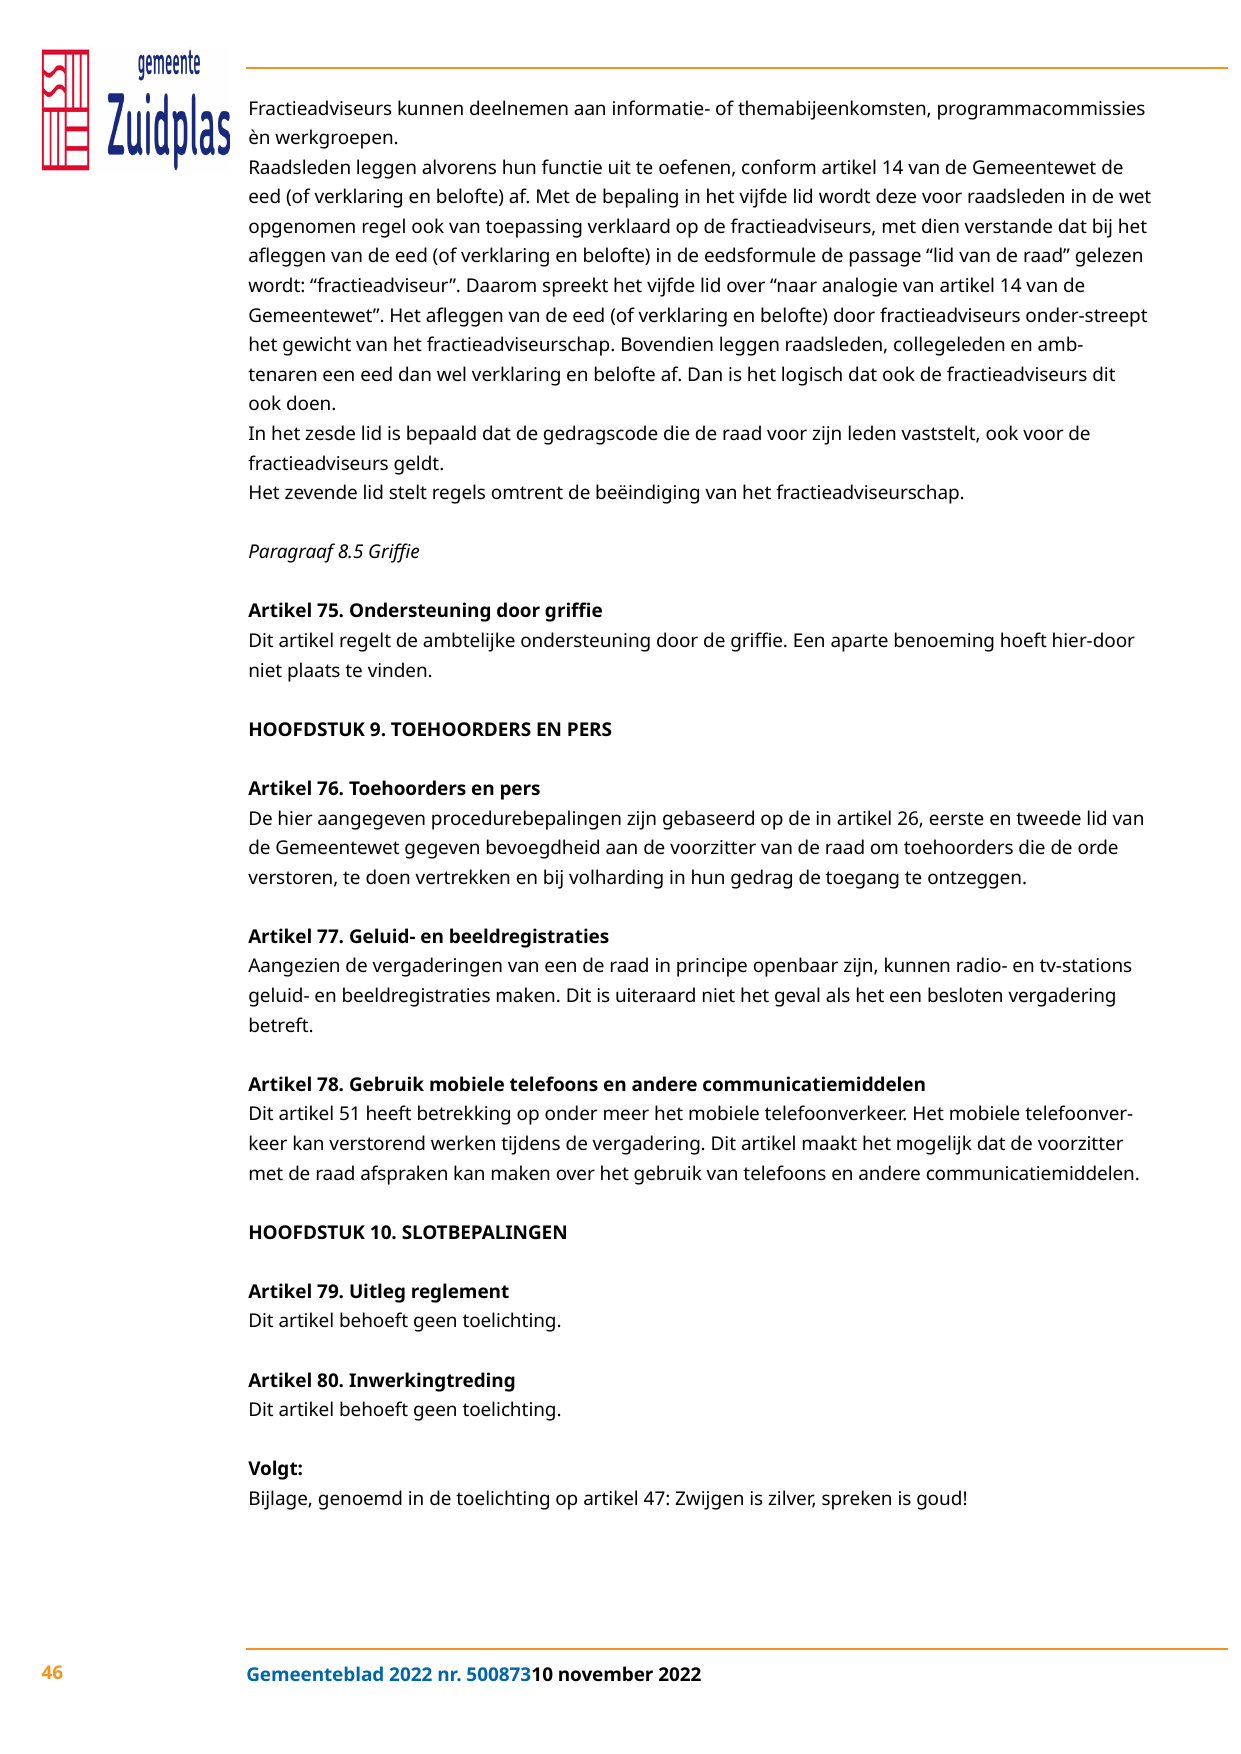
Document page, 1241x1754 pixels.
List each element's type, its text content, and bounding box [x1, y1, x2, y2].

text Dit artikel 51 heeft betrekking op onder meer het mobiele telefoonverkeer. Het mobiele telefoonver-keer kan verstorend werken tijdens de vergadering. Dit artikel maakt het mogelijk dat de voorzitter met de raad afspraken kan maken over het gebruik van telefoons en andere communicatiemiddelen. [248, 1101, 1152, 1186]
text Artikel 75. Ondersteuning door griffie [248, 598, 1152, 623]
text Artikel 78. Gebruik mobiele telefoons en andere communicatiemiddelen [248, 1071, 1152, 1097]
text Paragraaf 8.5 Griffie [248, 538, 1152, 564]
text Artikel 79. Uitleg reglement [248, 1278, 1152, 1304]
text Artikel 80. Inwerkingtreding [248, 1367, 1152, 1393]
text In het zesde lid is bepaald dat de gedragscode die de raad voor zijn leden vaststelt, ook voor de fractieadviseurs geldt. [248, 420, 1152, 476]
text Dit artikel regelt de ambtelijke ondersteuning door de griffie. Een aparte benoeming hoeft hier-door niet plaats te vinden. [248, 627, 1152, 683]
text Dit artikel behoeft geen toelichting. [248, 1308, 1152, 1333]
text Artikel 77. Geluid- en beeldregistraties [248, 923, 1152, 949]
text Volgt: [248, 1456, 1152, 1481]
text HOOFDSTUK 9. TOEHOORDERS EN PERS [248, 716, 1152, 742]
text Dit artikel behoeft geen toelichting. [248, 1396, 1152, 1422]
text Fractieadviseurs kunnen deelnemen aan informatie- of themabijeenkomsten, programmacommissies èn werkgroepen. [248, 95, 1152, 150]
text Aangezien de vergaderingen van een de raad in principe openbaar zijn, kunnen radio- en tv-stations geluid- en beeldregistraties maken. Dit is uiteraard niet het geval als het een besloten vergadering betreft. [248, 953, 1152, 1038]
text HOOFDSTUK 10. SLOTBEPALINGEN [248, 1219, 1152, 1245]
text De hier aangegeven procedurebepalingen zijn gebaseerd op de in artikel 26, eerste en tweede lid van de Gemeentewet gegeven bevoegdheid aan de voorzitter van de raad om toehoorders die de orde verstoren, te doen vertrekken en bij volharding in hun gedrag de toegang te ontzeggen. [248, 805, 1152, 890]
text Raadsleden leggen alvorens hun functie uit te oefenen, conform artikel 14 van de Gemeentewet de eed (of verklaring en belofte) af. Met de bepaling in het vijfde lid wordt deze voor raadsleden in de wet opgenomen regel ook van toepassing verklaard op de fractieadviseurs, met dien verstande dat bij het afleggen van de eed (of verklaring en belofte) in de eedsformule de passage “lid van de raad” gelezen wordt: “fractieadviseur”. Daarom spreekt het vijfde lid over “naar analogie van artikel 14 van de Gemeentewet”. Het afleggen van de eed (of verklaring en belofte) door fractieadviseurs onder-streept het gewicht van het fractieadviseurschap. Bovendien leggen raadsleden, collegeleden en amb-tenaren een eed dan wel verklaring en belofte af. Dan is het logisch dat ook de fractieadviseurs dit ook doen. [248, 154, 1152, 416]
text Bijlage, genoemd in de toelichting op artikel 47: Zwijgen is zilver, spreken is goud! [248, 1485, 1152, 1511]
text Artikel 76. Toehoorders en pers [248, 775, 1152, 801]
text Het zevende lid stelt regels omtrent de beëindiging van het fractieadviseurschap. [248, 479, 1152, 505]
picture [41, 47, 231, 172]
